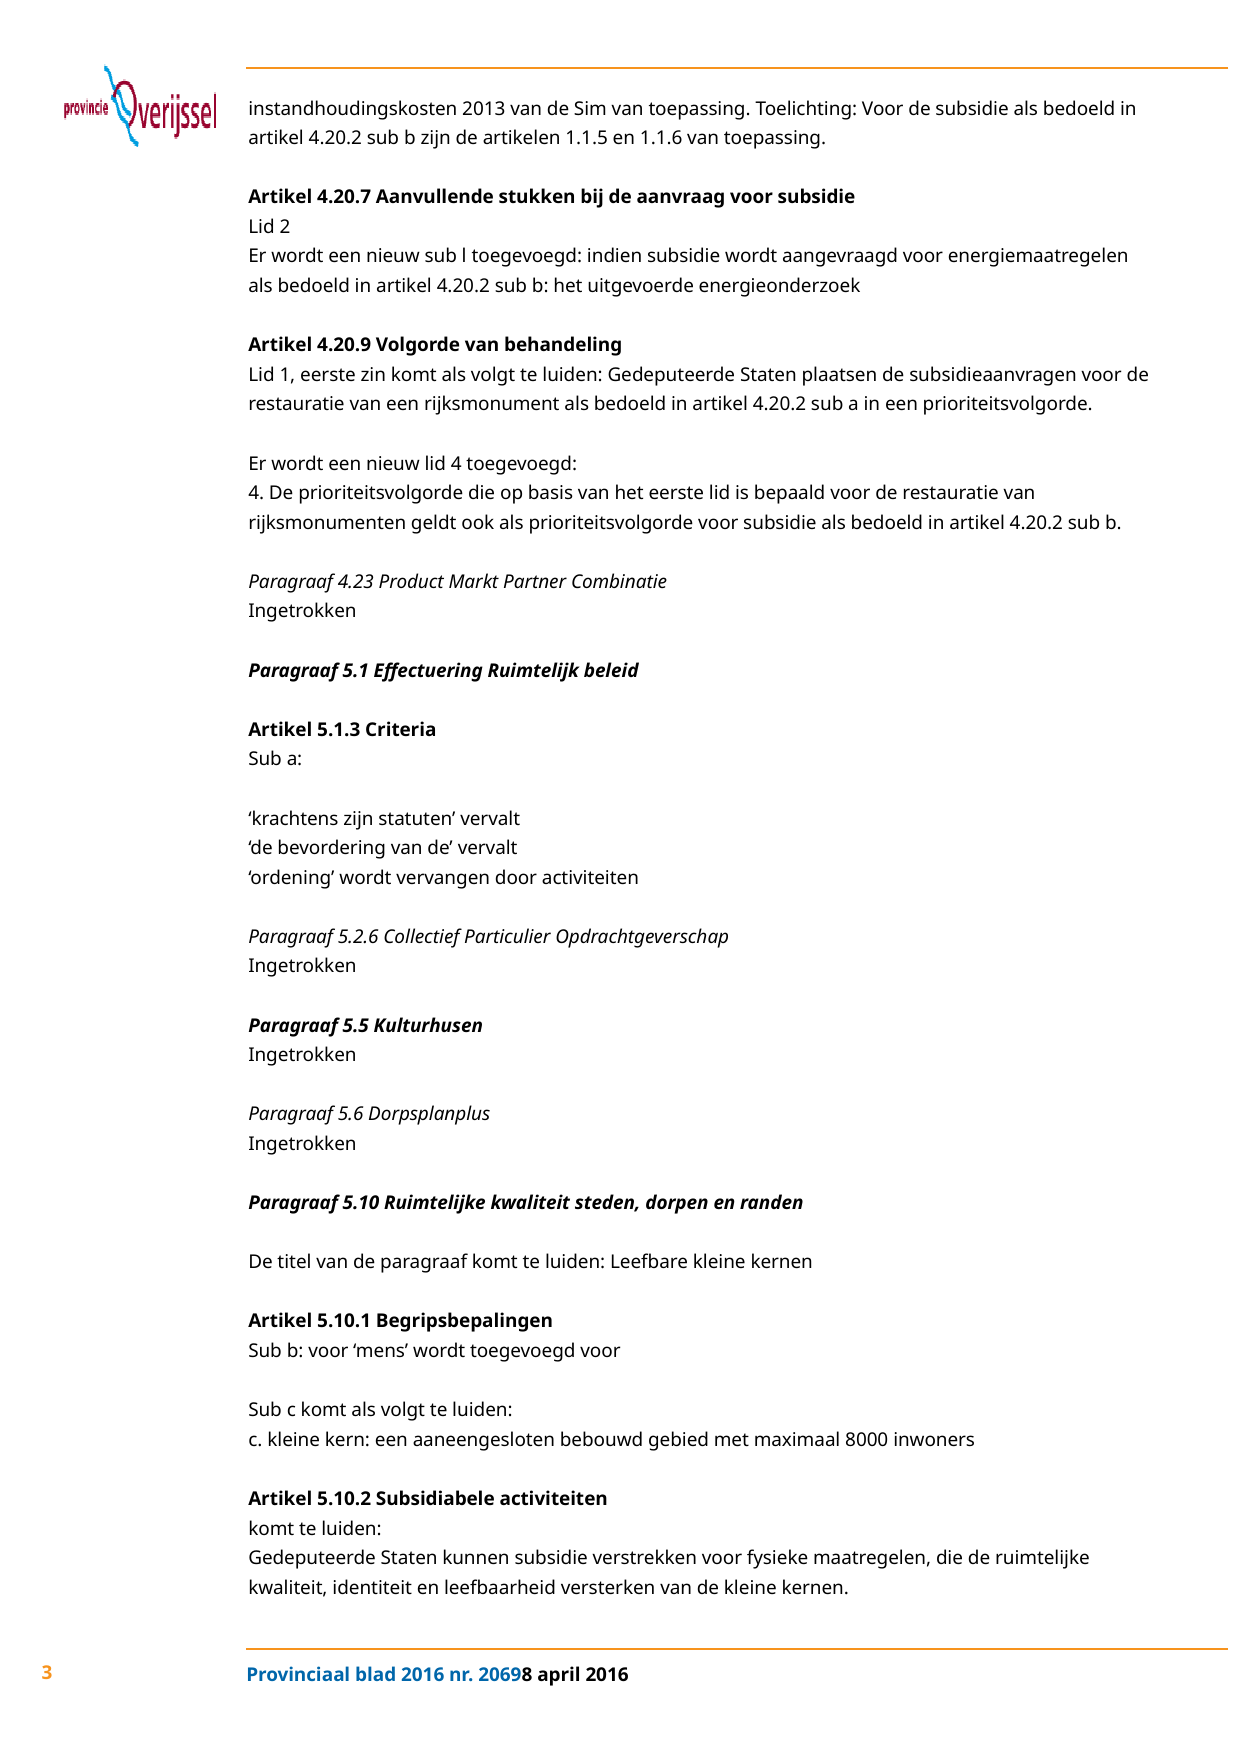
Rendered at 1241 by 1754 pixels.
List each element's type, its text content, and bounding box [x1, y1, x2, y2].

text Er wordt een nieuw sub l toegevoegd: indien subsidie wordt aangevraagd voor energiemaatregelen als bedoeld in artikel 4.20.2 sub b: het uitgevoerde energieonderzoek [248, 243, 1152, 298]
text Gedeputeerde Staten kunnen subsidie verstrekken voor fysieke maatregelen, die de ruimtelijke kwaliteit, identiteit en leefbaarheid versterken van de kleine kernen. [248, 1544, 1152, 1600]
text Artikel 5.10.2 Subsidiabele activiteiten [248, 1485, 1152, 1511]
text Lid 2 [248, 213, 1152, 239]
text Artikel 5.10.1 Begripsbepalingen [248, 1308, 1152, 1333]
text Artikel 4.20.7 Aanvullende stukken bij de aanvraag voor subsidie [248, 183, 1152, 209]
text Ingetrokken [248, 953, 1152, 978]
text Sub a: [248, 746, 1152, 771]
text 4. De prioriteitsvolgorde die op basis van het eerste lid is bepaald voor de restauratie van rijksmonumenten geldt ook als prioriteitsvolgorde voor subsidie als bedoeld in artikel 4.20.2 sub b. [248, 479, 1152, 535]
text Er wordt een nieuw lid 4 toegevoegd: [248, 450, 1152, 476]
text Lid 1, eerste zin komt als volgt te luiden: Gedeputeerde Staten plaatsen de subsidieaanvragen voor de restauratie van een rijksmonument als bedoeld in artikel 4.20.2 sub a in een prioriteitsvolgorde. [248, 361, 1152, 416]
text Paragraaf 5.10 Ruimtelijke kwaliteit steden, dorpen en randen [248, 1189, 1152, 1215]
text Artikel 4.20.9 Volgorde van behandeling [248, 331, 1152, 357]
text Paragraaf 5.2.6 Collectief Particulier Opdrachtgeverschap [248, 923, 1152, 949]
text komt te luiden: [248, 1515, 1152, 1541]
text Paragraaf 5.6 Dorpsplanplus [248, 1101, 1152, 1126]
text ‘ordening’ wordt vervangen door activiteiten [248, 864, 1152, 890]
text Paragraaf 5.5 Kulturhusen [248, 1012, 1152, 1038]
picture [41, 47, 231, 172]
text Ingetrokken [248, 1130, 1152, 1156]
text Ingetrokken [248, 1041, 1152, 1067]
text ‘krachtens zijn statuten’ vervalt [248, 805, 1152, 831]
text Sub b: voor ‘mens’ wordt toegevoegd voor [248, 1337, 1152, 1363]
text instandhoudingskosten 2013 van de Sim van toepassing. Toelichting: Voor de subsidie als bedoeld in artikel 4.20.2 sub b zijn de artikelen 1.1.5 en 1.1.6 van toepassing. [248, 95, 1152, 150]
text c. kleine kern: een aaneengesloten bebouwd gebied met maximaal 8000 inwoners [248, 1426, 1152, 1452]
text Paragraaf 5.1 Effectuering Ruimtelijk beleid [248, 657, 1152, 683]
text ‘de bevordering van de’ vervalt [248, 834, 1152, 860]
text Ingetrokken [248, 598, 1152, 623]
text Artikel 5.1.3 Criteria [248, 716, 1152, 742]
text Sub c komt als volgt te luiden: [248, 1396, 1152, 1422]
text Paragraaf 4.23 Product Markt Partner Combinatie [248, 568, 1152, 594]
text De titel van de paragraaf komt te luiden: Leefbare kleine kernen [248, 1248, 1152, 1274]
